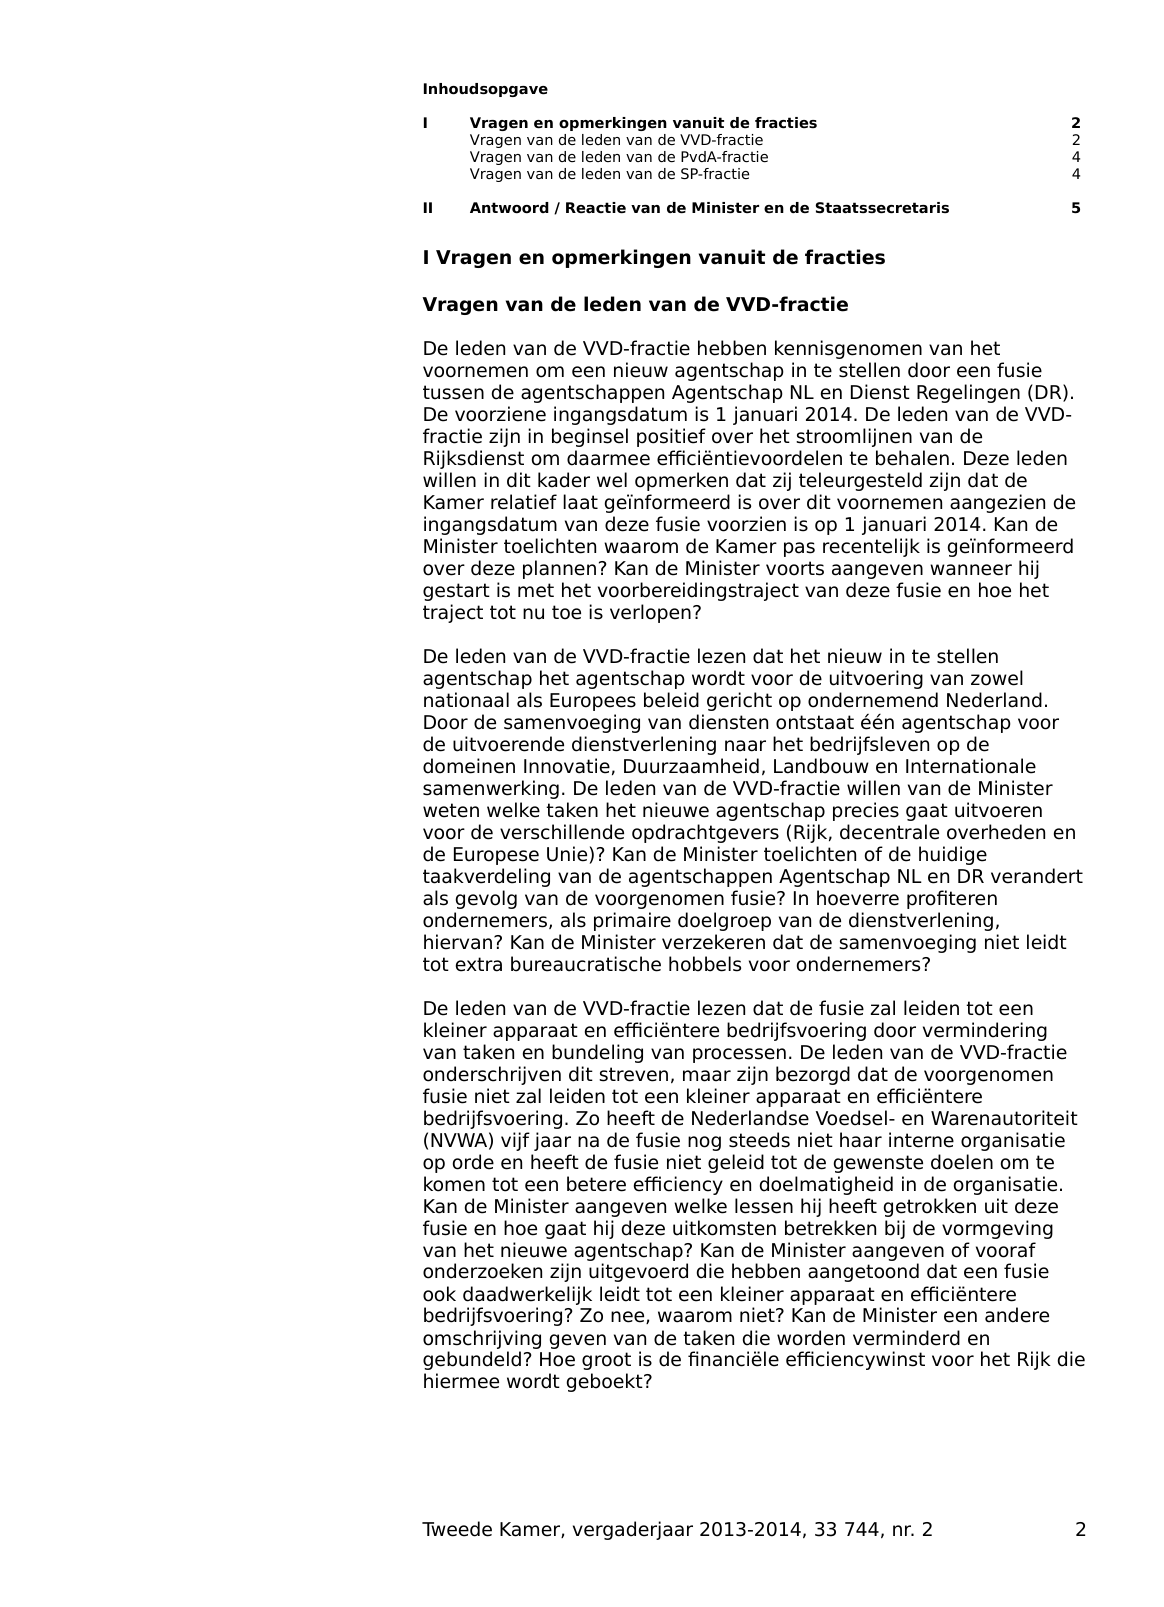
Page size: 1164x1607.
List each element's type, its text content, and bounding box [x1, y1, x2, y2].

table_cell 4 [1013, 166, 1087, 183]
table_cell II [422, 200, 463, 217]
text De leden van de VVD-fractie lezen dat de fusie zal leiden tot een kleiner apparaat en efficiëntere bedrijfsvoering door vermindering van taken en bundeling van processen. De leden van de VVD-fractie onderschrijven dit streven, maar zijn bezorgd dat de voorgenomen fusie niet zal leiden tot een kleiner apparaat en efficiëntere bedrijfsvoering. Zo heeft de Nederlandse Voedsel- en Warenautoriteit (NVWA) vijf jaar na de fusie nog steeds niet haar interne organisatie op orde en heeft de fusie niet geleid tot de gewenste doelen om te komen tot een betere efficiency en doelmatigheid in de organisatie. Kan de Minister aangeven welke lessen hij heeft getrokken uit deze fusie en hoe gaat hij deze uitkomsten betrekken bij de vormgeving van het nieuwe agentschap? Kan de Minister aangeven of vooraf onderzoeken zijn uitgevoerd die hebben aangetoond dat een fusie ook daadwerkelijk leidt tot een kleiner apparaat en efficiëntere bedrijfsvoering? Zo nee, waarom niet? Kan de Minister een andere omschrijving geven van de taken die worden verminderd en gebundeld? Hoe groot is de financiële efficiencywinst voor het Rijk die hiermee wordt geboekt? [422, 998, 1087, 1393]
subtitle Vragen van de leden van de VVD-fractie [422, 294, 1087, 316]
subtitle I Vragen en opmerkingen vanuit de fracties [422, 247, 1087, 269]
table_cell Antwoord / Reactie van de Minister en de Staatssecretaris [464, 200, 1013, 217]
table_cell 5 [1013, 200, 1087, 217]
table_cell I [422, 115, 463, 132]
table_cell [422, 132, 463, 149]
table_cell Vragen van de leden van de VVD-fractie [464, 132, 1013, 149]
table_cell [1013, 98, 1087, 115]
table_cell [422, 183, 463, 200]
table_cell Vragen van de leden van de PvdA-fractie [464, 149, 1013, 166]
table_cell [464, 98, 1013, 115]
table_cell 2 [1013, 132, 1087, 149]
table_cell Vragen en opmerkingen vanuit de fracties [464, 115, 1013, 132]
text De leden van de VVD-fractie hebben kennisgenomen van het voornemen om een nieuw agentschap in te stellen door een fusie tussen de agentschappen Agentschap NL en Dienst Regelingen (DR). De voorziene ingangsdatum is 1 januari 2014. De leden van de VVD-fractie zijn in beginsel positief over het stroomlijnen van de Rijksdienst om daarmee efficiëntievoordelen te behalen. Deze leden willen in dit kader wel opmerken dat zij teleurgesteld zijn dat de Kamer relatief laat geïnformeerd is over dit voornemen aangezien de ingangsdatum van deze fusie voorzien is op 1 januari 2014. Kan de Minister toelichten waarom de Kamer pas recentelijk is geïnformeerd over deze plannen? Kan de Minister voorts aangeven wanneer hij gestart is met het voorbereidingstraject van deze fusie en hoe het traject tot nu toe is verlopen? [422, 338, 1087, 624]
table_header [1013, 81, 1087, 98]
table_cell [1013, 183, 1087, 200]
table_cell 4 [1013, 149, 1087, 166]
table_cell [422, 149, 463, 166]
text De leden van de VVD-fractie lezen dat het nieuw in te stellen agentschap het agentschap wordt voor de uitvoering van zowel nationaal als Europees beleid gericht op ondernemend Nederland. Door de samenvoeging van diensten ontstaat één agentschap voor de uitvoerende dienstverlening naar het bedrijfsleven op de domeinen Innovatie, Duurzaamheid, Landbouw en Internationale samenwerking. De leden van de VVD-fractie willen van de Minister weten welke taken het nieuwe agentschap precies gaat uitvoeren voor de verschillende opdrachtgevers (Rijk, decentrale overheden en de Europese Unie)? Kan de Minister toelichten of de huidige taakverdeling van de agentschappen Agentschap NL en DR verandert als gevolg van de voorgenomen fusie? In hoeverre profiteren ondernemers, als primaire doelgroep van de dienstverlening, hiervan? Kan de Minister verzekeren dat de samenvoeging niet leidt tot extra bureaucratische hobbels voor ondernemers? [422, 646, 1087, 976]
table_cell [464, 183, 1013, 200]
table_cell [422, 166, 463, 183]
table_cell Vragen van de leden van de SP-fractie [464, 166, 1013, 183]
table_cell 2 [1013, 115, 1087, 132]
table_cell [422, 98, 463, 115]
table_header Inhoudsopgave [422, 81, 1013, 98]
